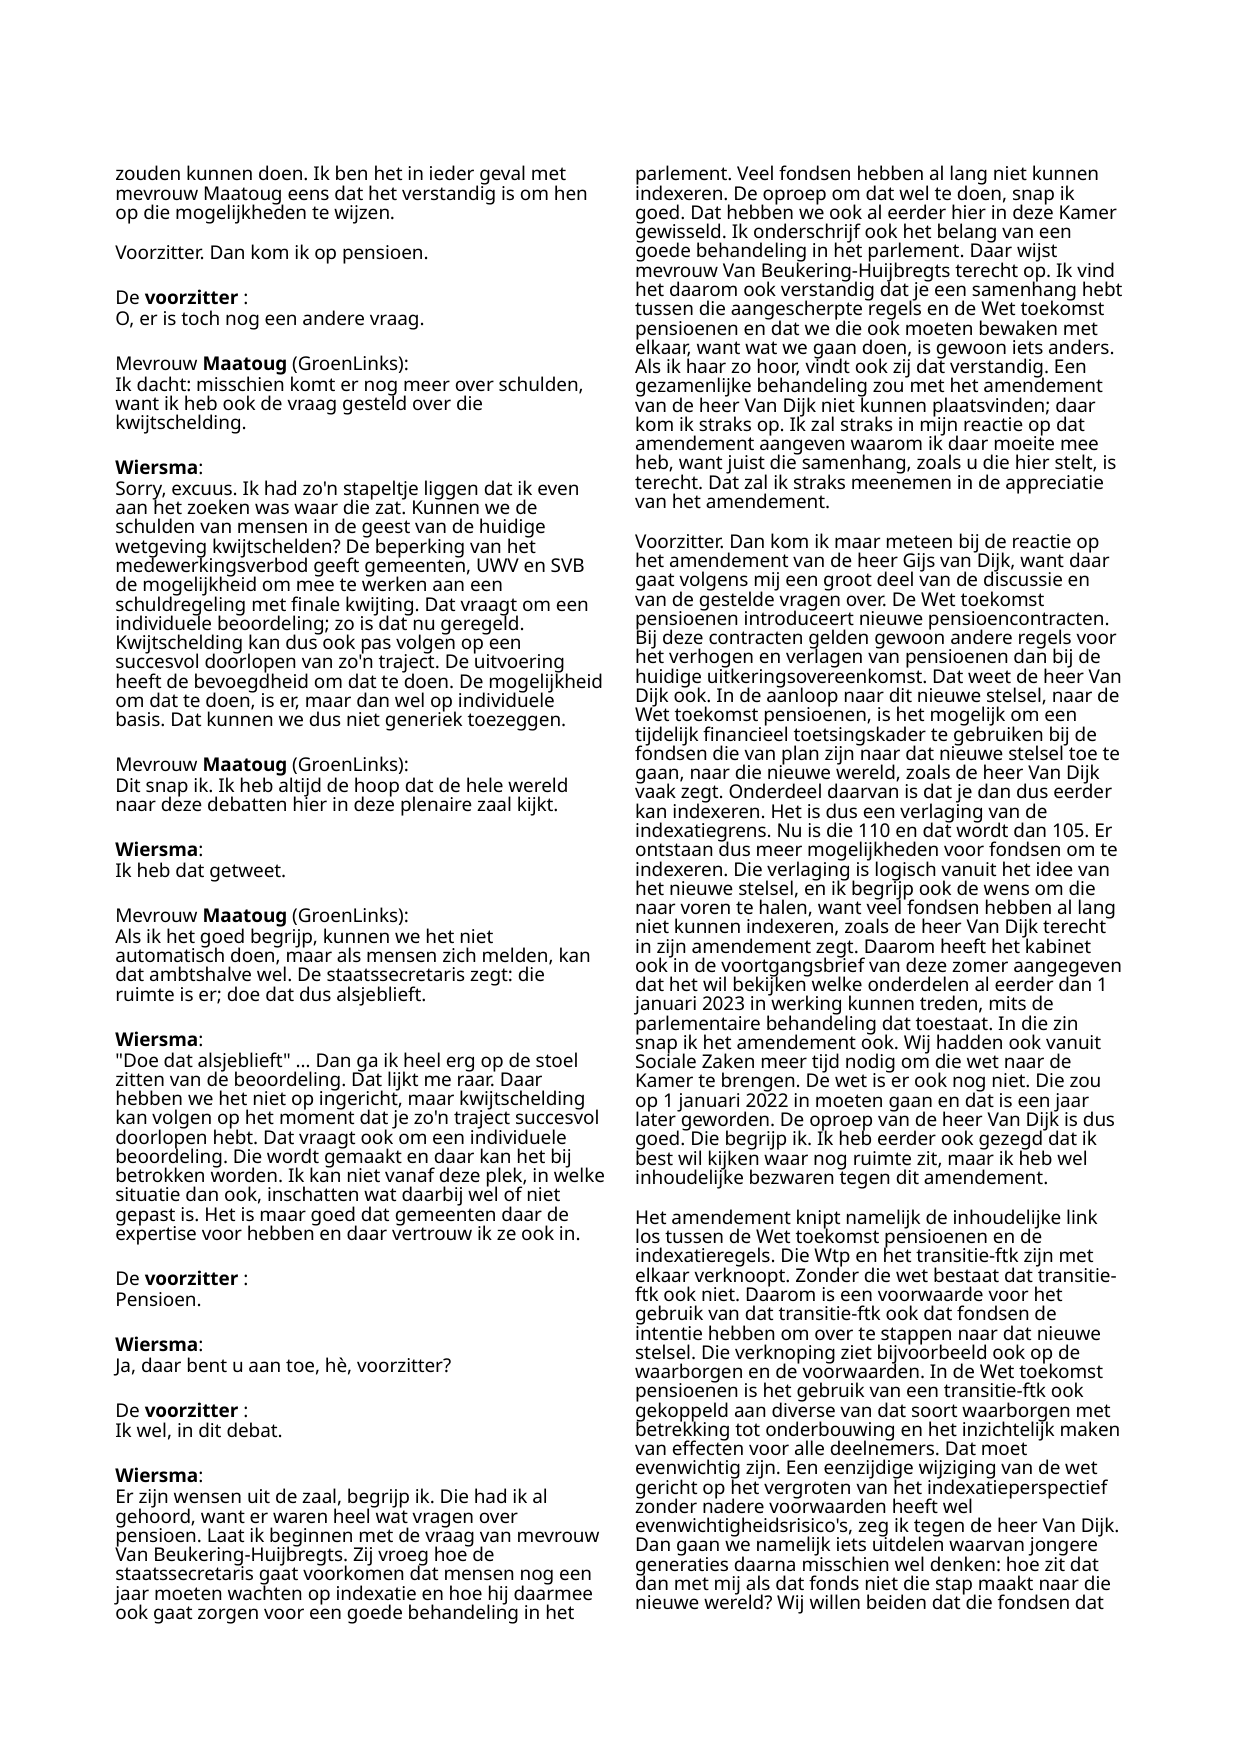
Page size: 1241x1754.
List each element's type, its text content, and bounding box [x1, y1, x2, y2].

text Ik dacht: misschien komt er nog meer over schulden, want ik heb ook de vraag gesteld over die kwijtschelding. [115, 376, 605, 433]
text Mevrouw Maatoug (GroenLinks): [115, 350, 605, 376]
text Als ik het goed begrijp, kunnen we het niet automatisch doen, maar als mensen zich melden, kan dat ambtshalve wel. De staatssecretaris zegt: die ruimte is er; doe dat dus alsjeblieft. [115, 928, 605, 1005]
text Dit snap ik. Ik heb altijd de hoop dat de hele wereld naar deze debatten hier in deze plenaire zaal kijkt. [115, 777, 605, 816]
text parlement. Veel fondsen hebben al lang niet kunnen indexeren. De oproep om dat wel te doen, snap ik goed. Dat hebben we ook al eerder hier in deze Kamer gewisseld. Ik onderschrijf ook het belang van een goede behandeling in het parlement. Daar wijst mevrouw Van Beukering-Huijbregts terecht op. Ik vind het daarom ook verstandig dat je een samenhang hebt tussen die aangescherpte regels en de Wet toekomst pensioenen en dat we die ook moeten bewaken met elkaar, want wat we gaan doen, is gewoon iets anders. Als ik haar zo hoor, vindt ook zij dat verstandig. Een gezamenlijke behandeling zou met het amendement van de heer Van Dijk niet kunnen plaatsvinden; daar kom ik straks op. Ik zal straks in mijn reactie op dat amendement aangeven waarom ik daar moeite mee heb, want juist die samenhang, zoals u die hier stelt, is terecht. Dat zal ik straks meenemen in de appreciatie van het amendement. [635, 165, 1125, 512]
text Wiersma: [115, 1026, 605, 1052]
text Voorzitter. Dan kom ik op pensioen. [115, 244, 605, 263]
text Ik heb dat getweet. [115, 862, 605, 881]
text Ik wel, in dit debat. [115, 1422, 605, 1442]
text "Doe dat alsjeblieft" … Dan ga ik heel erg op de stoel zitten van de beoordeling. Dat lijkt me raar. Daar hebben we het niet op ingericht, maar kwijtschelding kan volgen op het moment dat je zo'n traject succesvol doorlopen hebt. Dat vraagt ook om een individuele beoordeling. Die wordt gemaakt en daar kan het bij betrokken worden. Ik kan niet vanaf deze plek, in welke situatie dan ook, inschatten wat daarbij wel of niet gepast is. Het is maar goed dat gemeenten daar de expertise voor hebben en daar vertrouw ik ze ook in. [115, 1052, 605, 1244]
text Voorzitter. Dan kom ik maar meteen bij de reactie op het amendement van de heer Gijs van Dijk, want daar gaat volgens mij een groot deel van de discussie en van de gestelde vragen over. De Wet toekomst pensioenen introduceert nieuwe pensioencontracten. Bij deze contracten gelden gewoon andere regels voor het verhogen en verlagen van pensioenen dan bij de huidige uitkeringsovereenkomst. Dat weet de heer Van Dijk ook. In de aanloop naar dit nieuwe stelsel, naar de Wet toekomst pensioenen, is het mogelijk om een tijdelijk financieel toetsingskader te gebruiken bij de fondsen die van plan zijn naar dat nieuwe stelsel toe te gaan, naar die nieuwe wereld, zoals de heer Van Dijk vaak zegt. Onderdeel daarvan is dat je dan dus eerder kan indexeren. Het is dus een verlaging van de indexatiegrens. Nu is die 110 en dat wordt dan 105. Er ontstaan dus meer mogelijkheden voor fondsen om te indexeren. Die verlaging is logisch vanuit het idee van het nieuwe stelsel, en ik begrijp ook de wens om die naar voren te halen, want veel fondsen hebben al lang niet kunnen indexeren, zoals de heer Van Dijk terecht in zijn amendement zegt. Daarom heeft het kabinet ook in de voortgangsbrief van deze zomer aangegeven dat het wil bekijken welke onderdelen al eerder dan 1 januari 2023 in werking kunnen treden, mits de parlementaire behandeling dat toestaat. In die zin snap ik het amendement ook. Wij hadden ook vanuit Sociale Zaken meer tijd nodig om die wet naar de Kamer te brengen. De wet is er ook nog niet. Die zou op 1 januari 2022 in moeten gaan en dat is een jaar later geworden. De oproep van de heer Van Dijk is dus goed. Die begrijp ik. Ik heb eerder ook gezegd dat ik best wil kijken waar nog ruimte zit, maar ik heb wel inhoudelijke bezwaren tegen dit amendement. [635, 533, 1125, 1188]
text Wiersma: [115, 454, 605, 480]
text Sorry, excuus. Ik had zo'n stapeltje liggen dat ik even aan het zoeken was waar die zat. Kunnen we de schulden van mensen in de geest van de huidige wetgeving kwijtschelden? De beperking van het medewerkingsverbod geeft gemeenten, UWV en SVB de mogelijkheid om mee te werken aan een schuldregeling met finale kwijting. Dat vraagt om een individuele beoordeling; zo is dat nu geregeld. Kwijtschelding kan dus ook pas volgen op een succesvol doorlopen van zo'n traject. De uitvoering heeft de bevoegdheid om dat te doen. De mogelijkheid om dat te doen, is er, maar dan wel op individuele basis. Dat kunnen we dus niet generiek toezeggen. [115, 480, 605, 730]
text O, er is toch nog een andere vraag. [115, 310, 605, 329]
text De voorzitter : [115, 284, 605, 310]
text Wiersma: [115, 836, 605, 862]
text De voorzitter : [115, 1265, 605, 1291]
text Ja, daar bent u aan toe, hè, voorzitter? [115, 1357, 605, 1376]
text zouden kunnen doen. Ik ben het in ieder geval met mevrouw Maatoug eens dat het verstandig is om hen op die mogelijkheden te wijzen. [115, 165, 605, 223]
text Het amendement knipt namelijk de inhoudelijke link los tussen de Wet toekomst pensioenen en de indexatieregels. Die Wtp en het transitie-ftk zijn met elkaar verknoopt. Zonder die wet bestaat dat transitie-ftk ook niet. Daarom is een voorwaarde voor het gebruik van dat transitie-ftk ook dat fondsen de intentie hebben om over te stappen naar dat nieuwe stelsel. Die verknoping ziet bijvoorbeeld ook op de waarborgen en de voorwaarden. In de Wet toekomst pensioenen is het gebruik van een transitie-ftk ook gekoppeld aan diverse van dat soort waarborgen met betrekking tot onderbouwing en het inzichtelijk maken van effecten voor alle deelnemers. Dat moet evenwichtig zijn. Een eenzijdige wijziging van de wet gericht op het vergroten van het indexatieperspectief zonder nadere voorwaarden heeft wel evenwichtigheidsrisico's, zeg ik tegen de heer Van Dijk. Dan gaan we namelijk iets uitdelen waarvan jongere generaties daarna misschien wel denken: hoe zit dat dan met mij als dat fonds niet die stap maakt naar die nieuwe wereld? Wij willen beiden dat die fondsen dat [635, 1209, 1125, 1613]
text Wiersma: [115, 1331, 605, 1357]
text Er zijn wensen uit de zaal, begrijp ik. Die had ik al gehoord, want er waren heel wat vragen over pensioen. Laat ik beginnen met de vraag van mevrouw Van Beukering-Huijbregts. Zij vroeg hoe de staatssecretaris gaat voorkomen dat mensen nog een jaar moeten wachten op indexatie en hoe hij daarmee ook gaat zorgen voor een goede behandeling in het [115, 1488, 605, 1623]
text Pensioen. [115, 1291, 605, 1310]
text Mevrouw Maatoug (GroenLinks): [115, 902, 605, 928]
text Mevrouw Maatoug (GroenLinks): [115, 751, 605, 777]
text De voorzitter : [115, 1397, 605, 1422]
text Wiersma: [115, 1463, 605, 1488]
